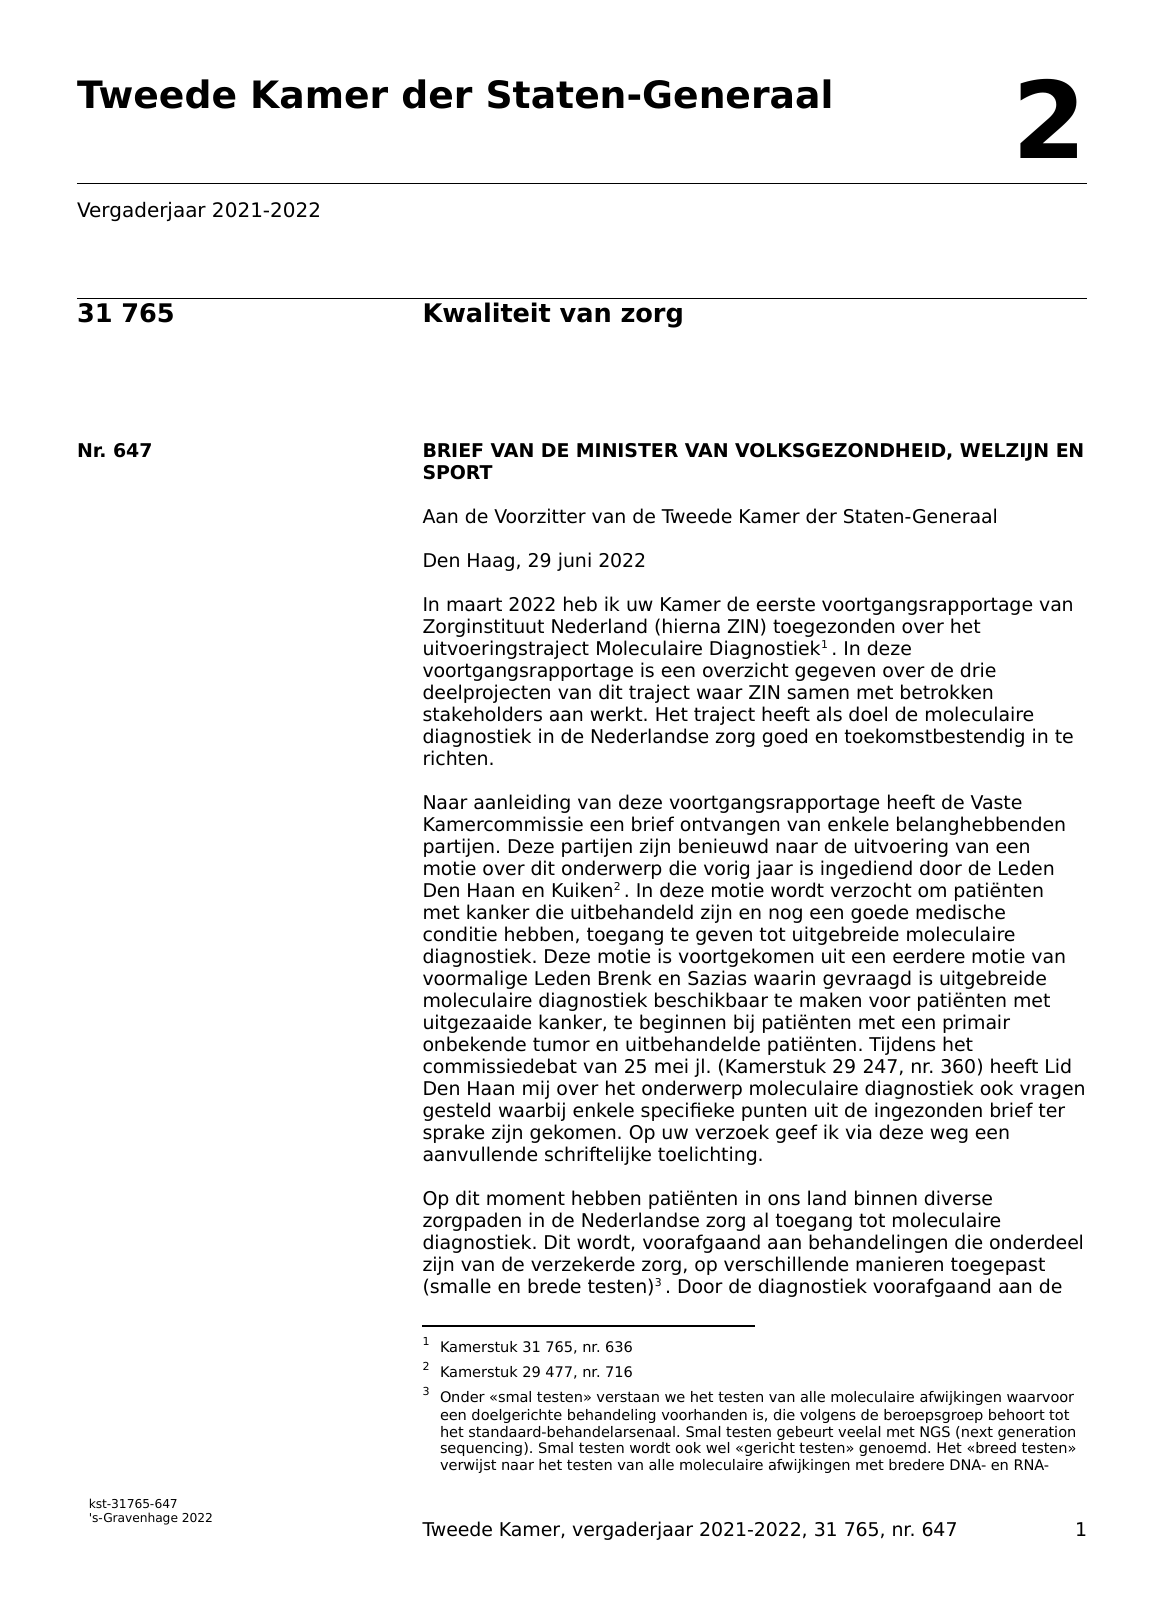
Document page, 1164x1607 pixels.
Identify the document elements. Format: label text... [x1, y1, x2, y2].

text kst-31765-647 [88, 1497, 323, 1511]
table_header Tweede Kamer der Staten-Generaal [77, 59, 886, 183]
text Kamerstuk 31 765, nr. 636 [422, 1335, 1087, 1357]
text Op dit moment hebben patiënten in ons land binnen diverse zorgpaden in de Nederlandse zorg al toegang tot moleculaire diagnostiek. Dit wordt, voorafgaand aan behandelingen die onderdeel zijn van de verzekerde zorg, op verschillende manieren toegepast (smalle en brede testen). Door de diagnostiek voorafgaand aan de [422, 1188, 1087, 1298]
table_cell Vergaderjaar 2021-2022 [77, 184, 1087, 298]
subtitle Nr. 647 BRIEF VAN DE MINISTER VAN VOLKSGEZONDHEID, WELZIJN EN SPORT [77, 440, 1087, 484]
text Aan de Voorzitter van de Tweede Kamer der Staten-Generaal [422, 506, 1087, 528]
text In maart 2022 heb ik uw Kamer de eerste voortgangsrapportage van Zorginstituut Nederland (hierna ZIN) toegezonden over het uitvoeringstraject Moleculaire Diagnostiek. In deze voortgangsrapportage is een overzicht gegeven over de drie deelprojecten van dit traject waar ZIN samen met betrokken stakeholders aan werkt. Het traject heeft als doel de moleculaire diagnostiek in de Nederlandse zorg goed en toekomstbestendig in te richten. [422, 594, 1087, 770]
text Naar aanleiding van deze voortgangsrapportage heeft de Vaste Kamercommissie een brief ontvangen van enkele belanghebbenden partijen. Deze partijen zijn benieuwd naar de uitvoering van een motie over dit onderwerp die vorig jaar is ingediend door de Leden Den Haan en Kuiken. In deze motie wordt verzocht om patiënten met kanker die uitbehandeld zijn en nog een goede medische conditie hebben, toegang te geven tot uitgebreide moleculaire diagnostiek. Deze motie is voortgekomen uit een eerdere motie van voormalige Leden Brenk en Sazias waarin gevraagd is uitgebreide moleculaire diagnostiek beschikbaar te maken voor patiënten met uitgezaaide kanker, te beginnen bij patiënten met een primair onbekende tumor en uitbehandelde patiënten. Tijdens het commissiedebat van 25 mei jl. (Kamerstuk 29 247, nr. 360) heeft Lid Den Haan mij over het onderwerp moleculaire diagnostiek ook vragen gesteld waarbij enkele specifieke punten uit de ingezonden brief ter sprake zijn gekomen. Op uw verzoek geef ik via deze weg een aanvullende schriftelijke toelichting. [422, 792, 1087, 1166]
text Onder «smal testen» verstaan we het testen van alle moleculaire afwijkingen waarvoor een doelgerichte behandeling voorhanden is, die volgens de beroepsgroep behoort tot het standaard-behandelarsenaal. Smal testen gebeurt veelal met NGS (next generation sequencing). Smal testen wordt ook wel «gericht testen» genoemd. Het «breed testen» verwijst naar het testen van alle moleculaire afwijkingen met bredere DNA- en RNA- [422, 1385, 1087, 1474]
text Kamerstuk 29 477, nr. 716 [422, 1360, 1087, 1382]
text Den Haag, 29 juni 2022 [422, 550, 1087, 572]
text 's-Gravenhage 2022 [88, 1511, 323, 1525]
table_header 2 [886, 59, 1087, 183]
subtitle 31 765 Kwaliteit van zorg [77, 299, 1087, 329]
